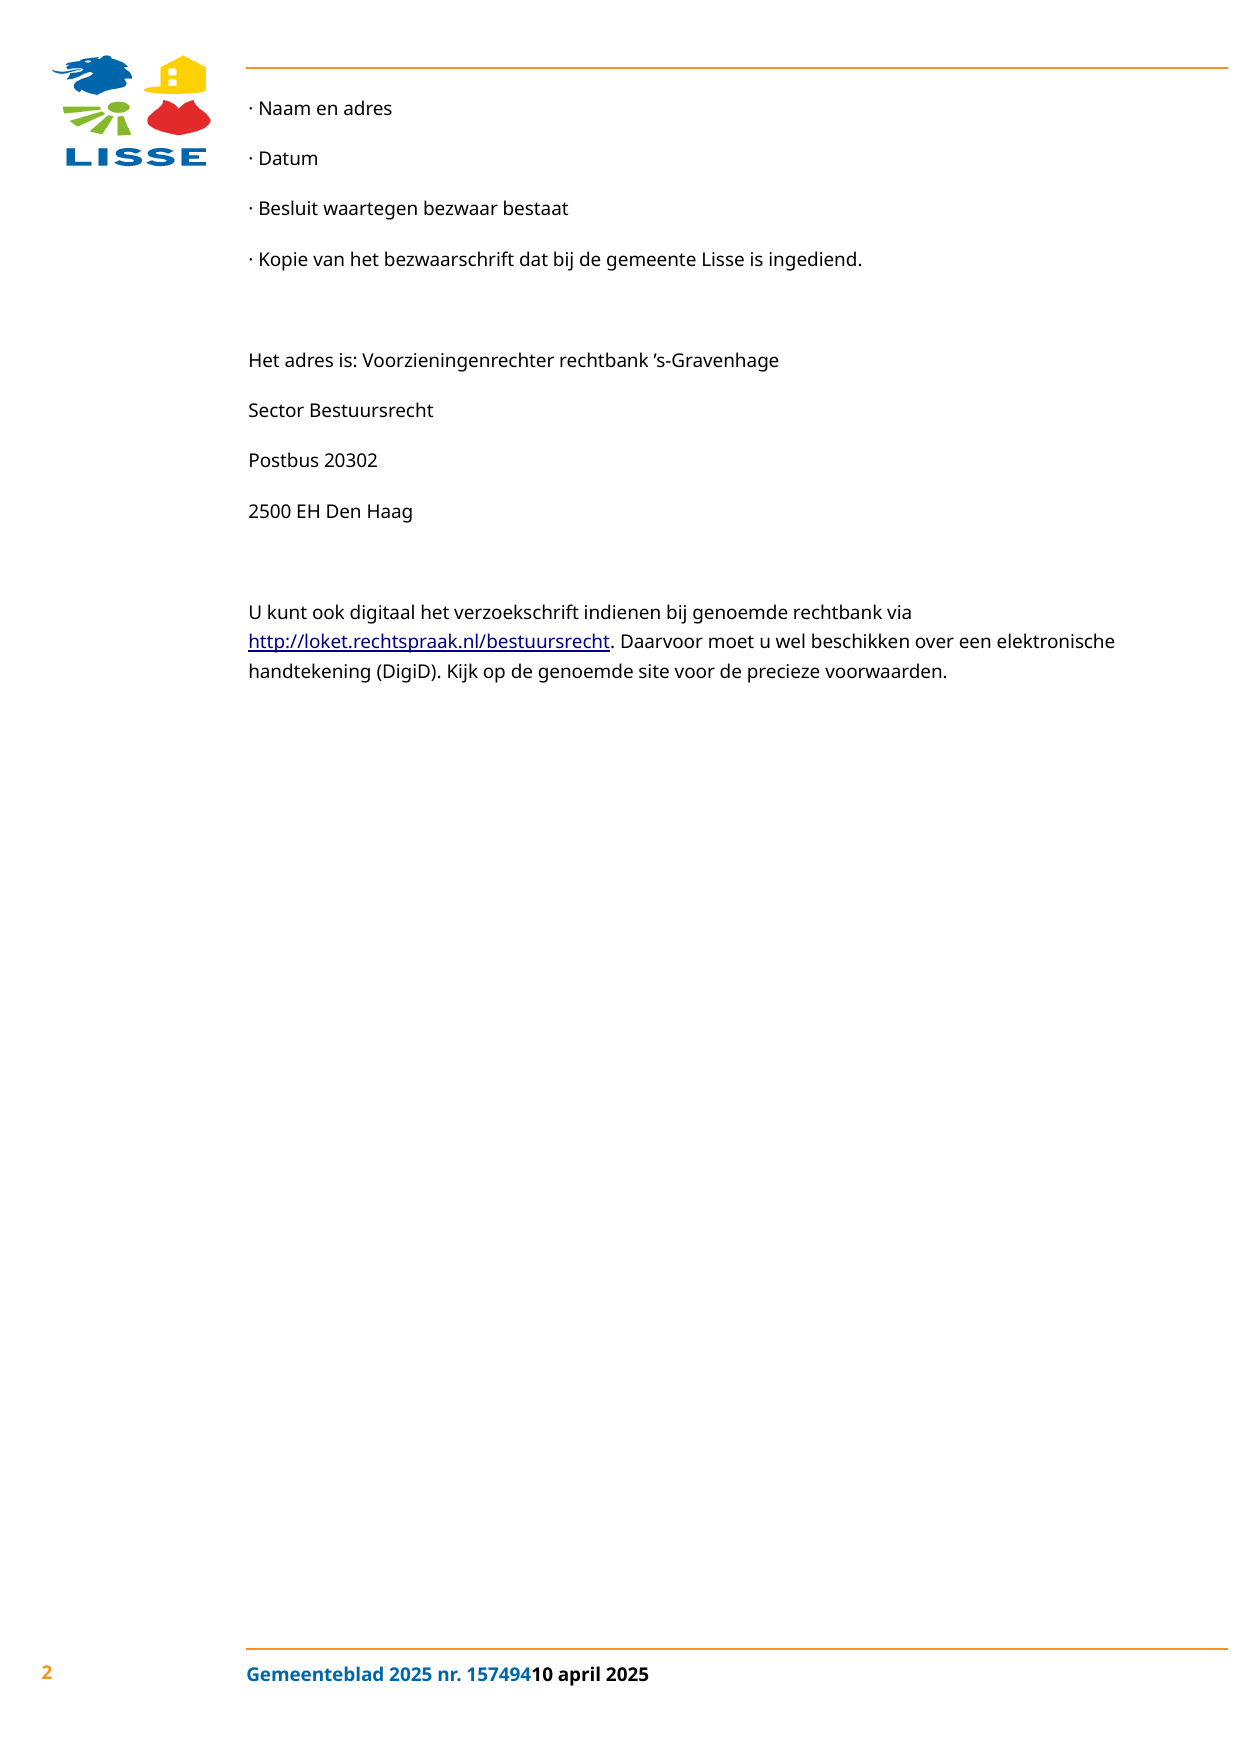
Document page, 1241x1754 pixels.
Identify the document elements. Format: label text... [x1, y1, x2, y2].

text · Datum [248, 145, 1152, 171]
text · Naam en adres [248, 95, 1152, 121]
text 2500 EH Den Haag [248, 498, 1152, 524]
picture [41, 47, 231, 172]
text Het adres is: Voorzieningenrechter rechtbank ’s-Gravenhage [248, 347, 1152, 373]
text Sector Bestuursrecht [248, 397, 1152, 423]
text · Besluit waartegen bezwaar bestaat [248, 196, 1152, 221]
text U kunt ook digitaal het verzoekschrift indienen bij genoemde rechtbank via http://loket.rechtspraak.nl/bestuursrecht. Daarvoor moet u wel beschikken over een elektronische handtekening (DigiD). Kijk op de genoemde site voor de precieze voorwaarden. [248, 599, 1152, 684]
text · Kopie van het bezwaarschrift dat bij de gemeente Lisse is ingediend. [248, 246, 1152, 272]
text Postbus 20302 [248, 448, 1152, 473]
